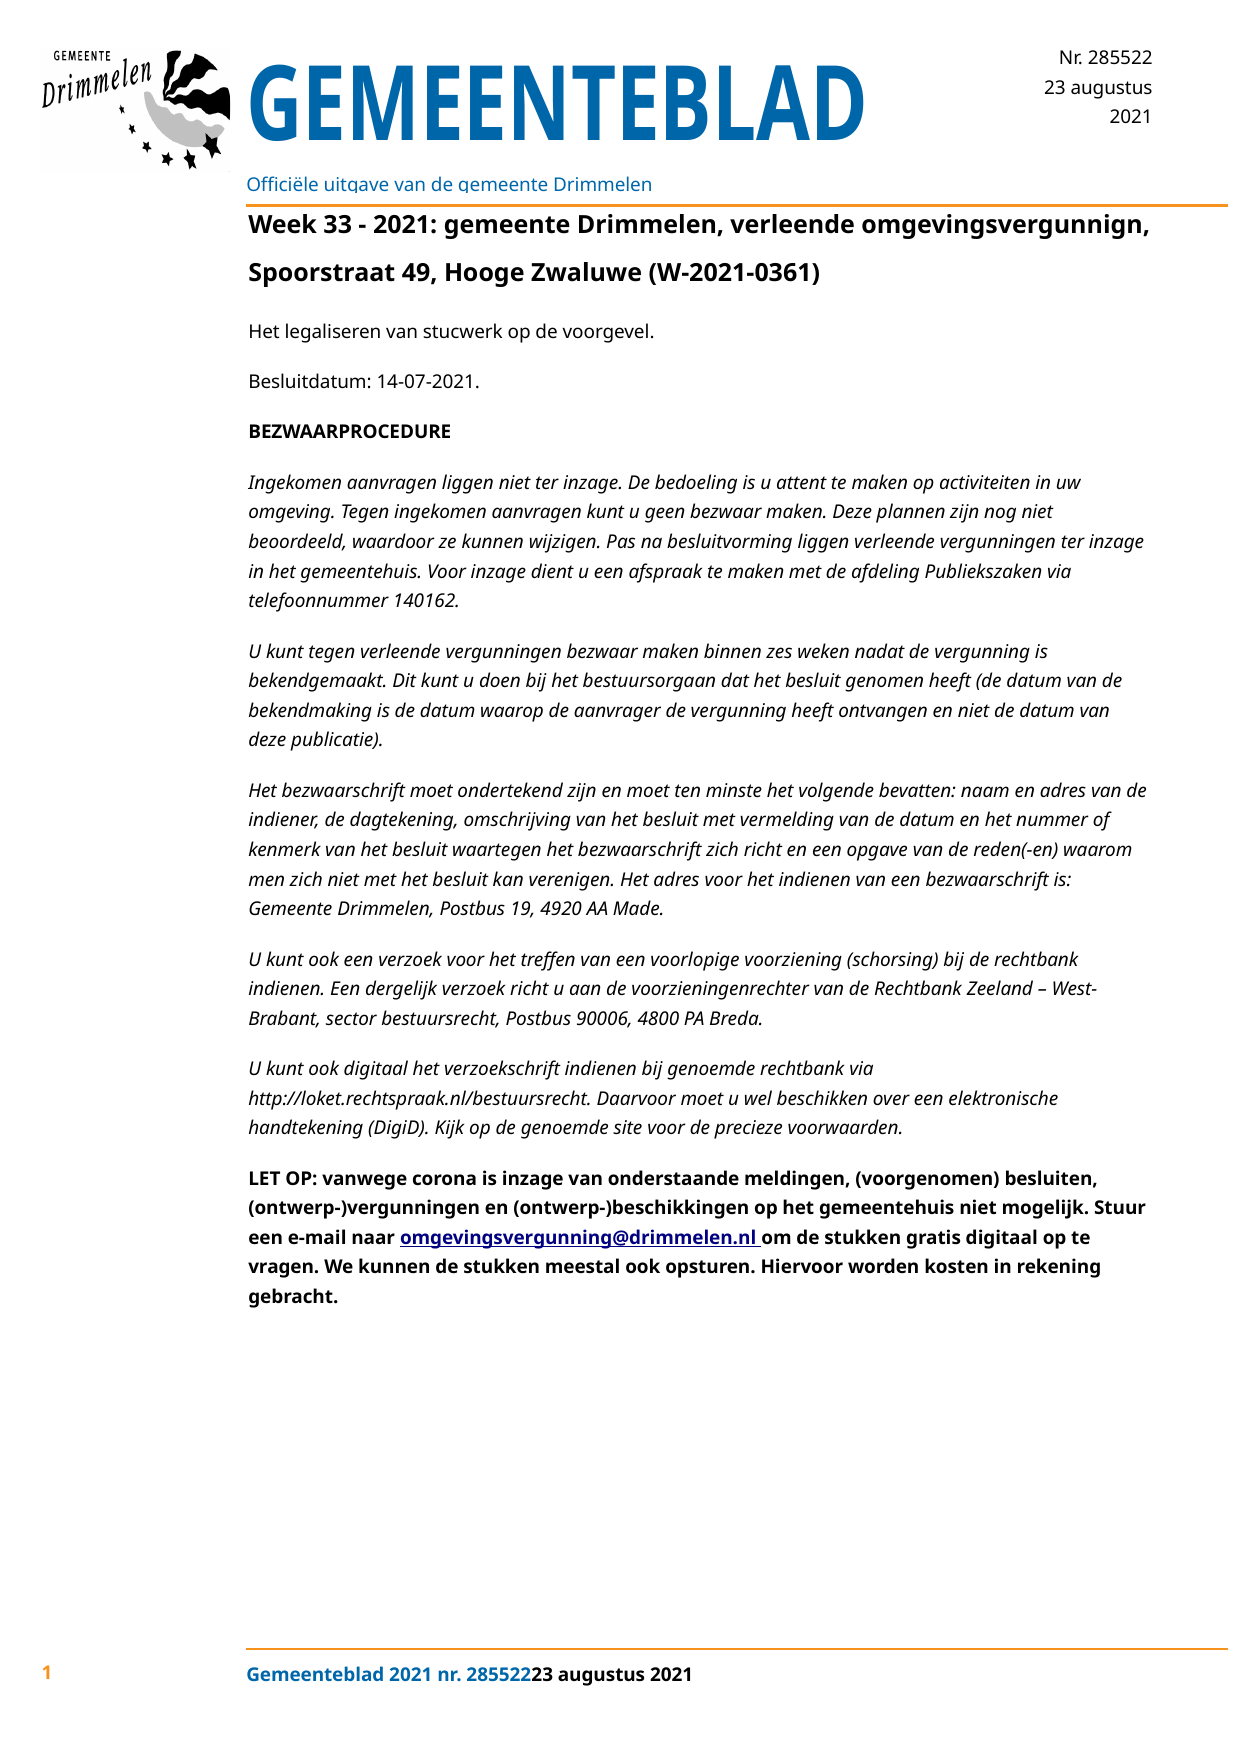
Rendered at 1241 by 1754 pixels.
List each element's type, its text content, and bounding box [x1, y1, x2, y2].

picture [41, 47, 231, 172]
text U kunt ook digitaal het verzoekschrift indienen bij genoemde rechtbank via http://loket.rechtspraak.nl/bestuursrecht. Daarvoor moet u wel beschikken over een elektronische handtekening (DigiD). Kijk op de genoemde site voor de precieze voorwaarden. [248, 1055, 1152, 1140]
text Het bezwaarschrift moet ondertekend zijn en moet ten minste het volgende bevatten: naam en adres van de indiener, de dagtekening, omschrijving van het besluit met vermelding van de datum en het nummer of kenmerk van het besluit waartegen het bezwaarschrift zich richt en een opgave van de reden(-en) waarom men zich niet met het besluit kan verenigen. Het adres voor het indienen van een bezwaarschrift is: Gemeente Drimmelen, Postbus 19, 4920 AA Made. [248, 777, 1152, 921]
text Ingekomen aanvragen liggen niet ter inzage. De bedoeling is u attent te maken op activiteiten in uw omgeving. Tegen ingekomen aanvragen kunt u geen bezwaar maken. Deze plannen zijn nog niet beoordeeld, waardoor ze kunnen wijzigen. Pas na besluitvorming liggen verleende vergunningen ter inzage in het gemeentehuis. Voor inzage dient u een afspraak te maken met de afdeling Publiekszaken via telefoonnummer 140162. [248, 469, 1152, 613]
text BEZWAARPROCEDURE [248, 419, 1152, 444]
text U kunt tegen verleende vergunningen bezwaar maken binnen zes weken nadat de vergunning is bekendgemaakt. Dit kunt u doen bij het bestuursorgaan dat het besluit genomen heeft (de datum van de bekendmaking is de datum waarop de aanvrager de vergunning heeft ontvangen en niet de datum van deze publicatie). [248, 638, 1152, 752]
text Week 33 - 2021: gemeente Drimmelen, verleende omgevingsvergunnign, Spoorstraat 49, Hooge Zwaluwe (W-2021-0361) [248, 207, 1152, 288]
text U kunt ook een verzoek voor het treffen van een voorlopige voorziening (schorsing) bij de rechtbank indienen. Een dergelijk verzoek richt u aan de voorzieningenrechter van de Rechtbank Zeeland – West-Brabant, sector bestuursrecht, Postbus 90006, 4800 PA Breda. [248, 946, 1152, 1031]
text Besluitdatum: 14-07-2021. [248, 368, 1152, 394]
text LET OP: vanwege corona is inzage van onderstaande meldingen, (voorgenomen) besluiten, (ontwerp-)vergunningen en (ontwerp-)beschikkingen op het gemeentehuis niet mogelijk. Stuur een e-mail naar omgevingsvergunning@drimmelen.nl om de stukken gratis digitaal op te vragen. We kunnen de stukken meestal ook opsturen. Hiervoor worden kosten in rekening gebracht. [248, 1165, 1152, 1309]
text Het legaliseren van stucwerk op de voorgevel. [248, 318, 1152, 344]
